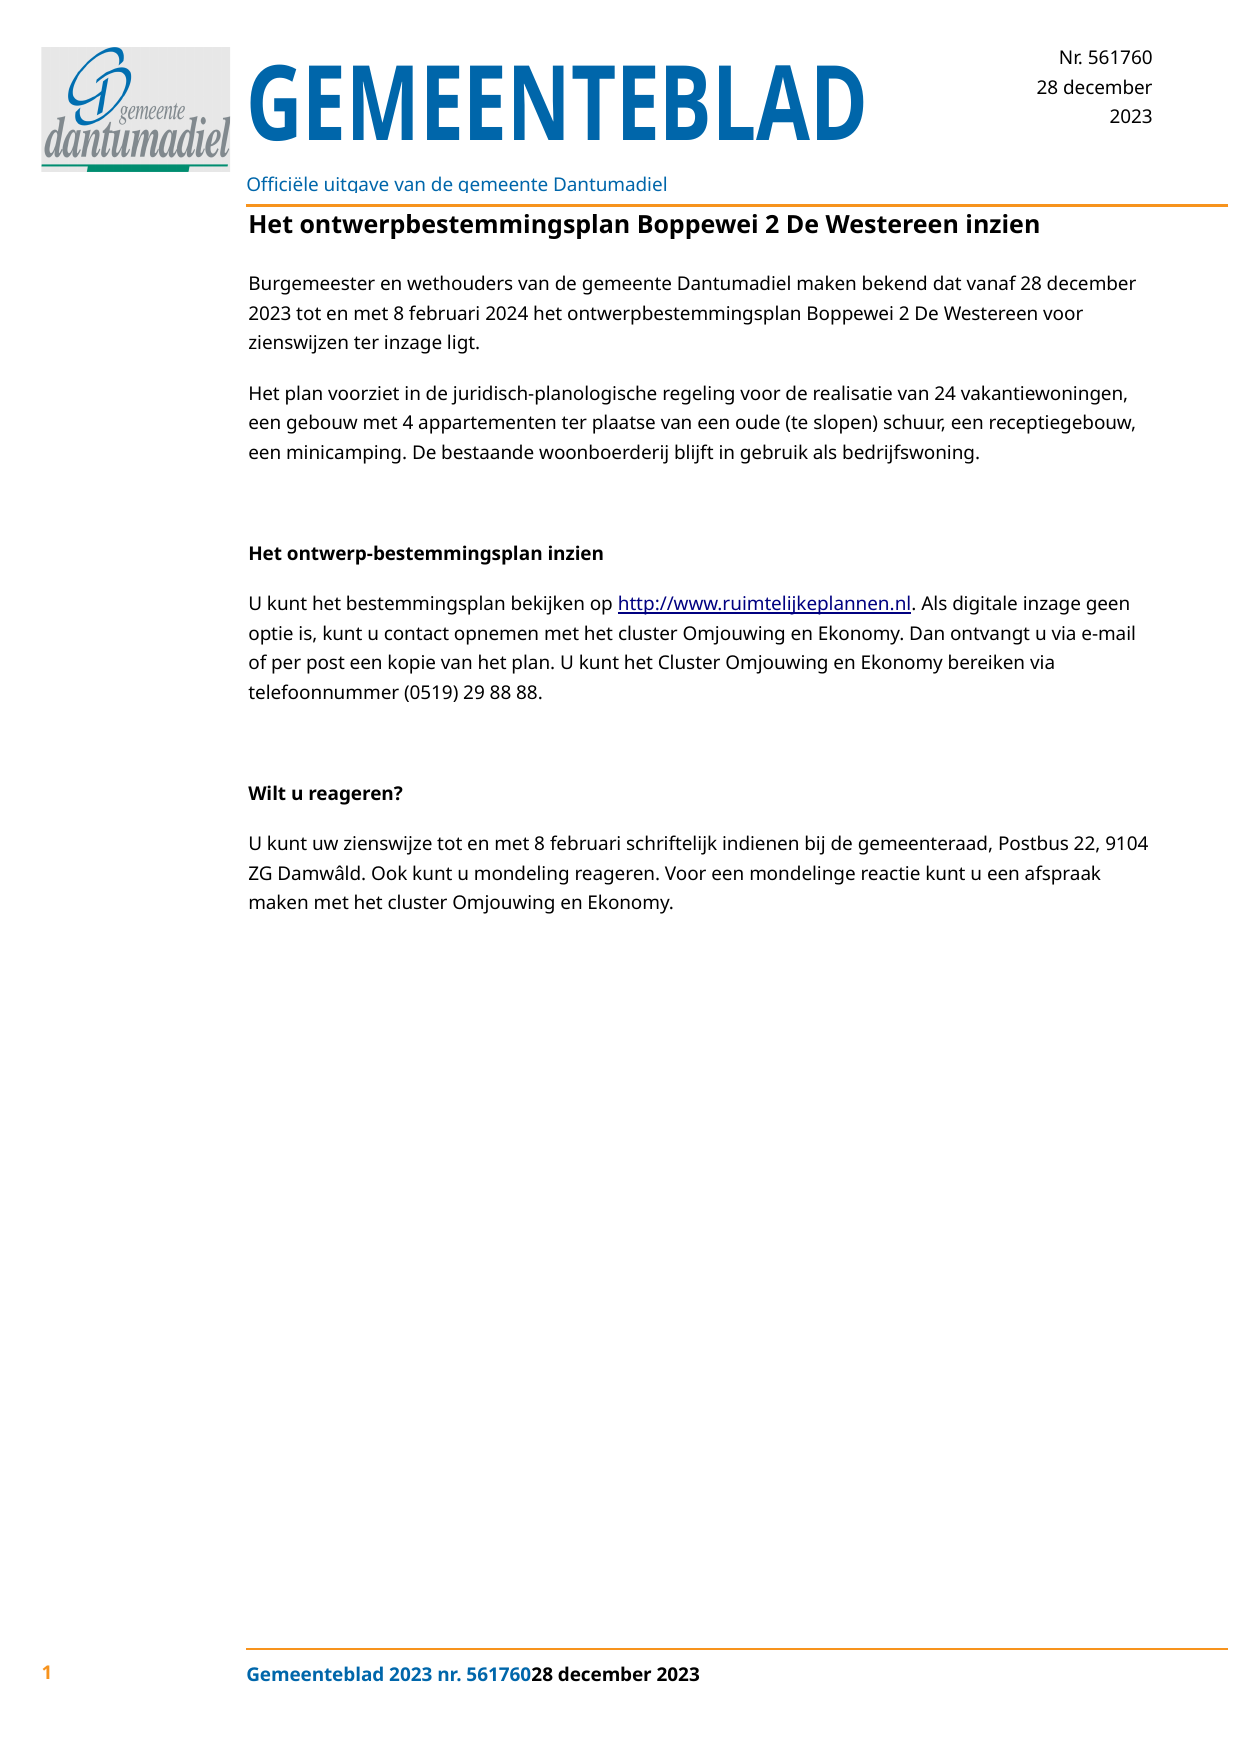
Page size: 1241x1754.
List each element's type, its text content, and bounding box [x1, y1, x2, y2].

text Het plan voorziet in de juridisch-planologische regeling voor de realisatie van 24 vakantiewoningen, een gebouw met 4 appartementen ter plaatse van een oude (te slopen) schuur, een receptiegebouw, een minicamping. De bestaande woonboerderij blijft in gebruik als bedrijfswoning. [248, 380, 1152, 465]
text U kunt uw zienswijze tot en met 8 februari schriftelijk indienen bij de gemeenteraad, Postbus 22, 9104 ZG Damwâld. Ook kunt u mondeling reageren. Voor een mondelinge reactie kunt u een afspraak maken met het cluster Omjouwing en Ekonomy. [248, 830, 1152, 915]
text Het ontwerp-bestemmingsplan inzien [248, 540, 1152, 566]
picture [41, 47, 231, 172]
text U kunt het bestemmingsplan bekijken op http://www.ruimtelijkeplannen.nl. Als digitale inzage geen optie is, kunt u contact opnemen met het cluster Omjouwing en Ekonomy. Dan ontvangt u via e-mail of per post een kopie van het plan. U kunt het Cluster Omjouwing en Ekonomy bereiken via telefoonnummer (0519) 29 88 88. [248, 590, 1152, 705]
text Het ontwerpbestemmingsplan Boppewei 2 De Westereen inzien [248, 207, 1152, 241]
text Wilt u reageren? [248, 780, 1152, 806]
text Burgemeester en wethouders van de gemeente Dantumadiel maken bekend dat vanaf 28 december 2023 tot en met 8 februari 2024 het ontwerpbestemmingsplan Boppewei 2 De Westereen voor zienswijzen ter inzage ligt. [248, 270, 1152, 355]
